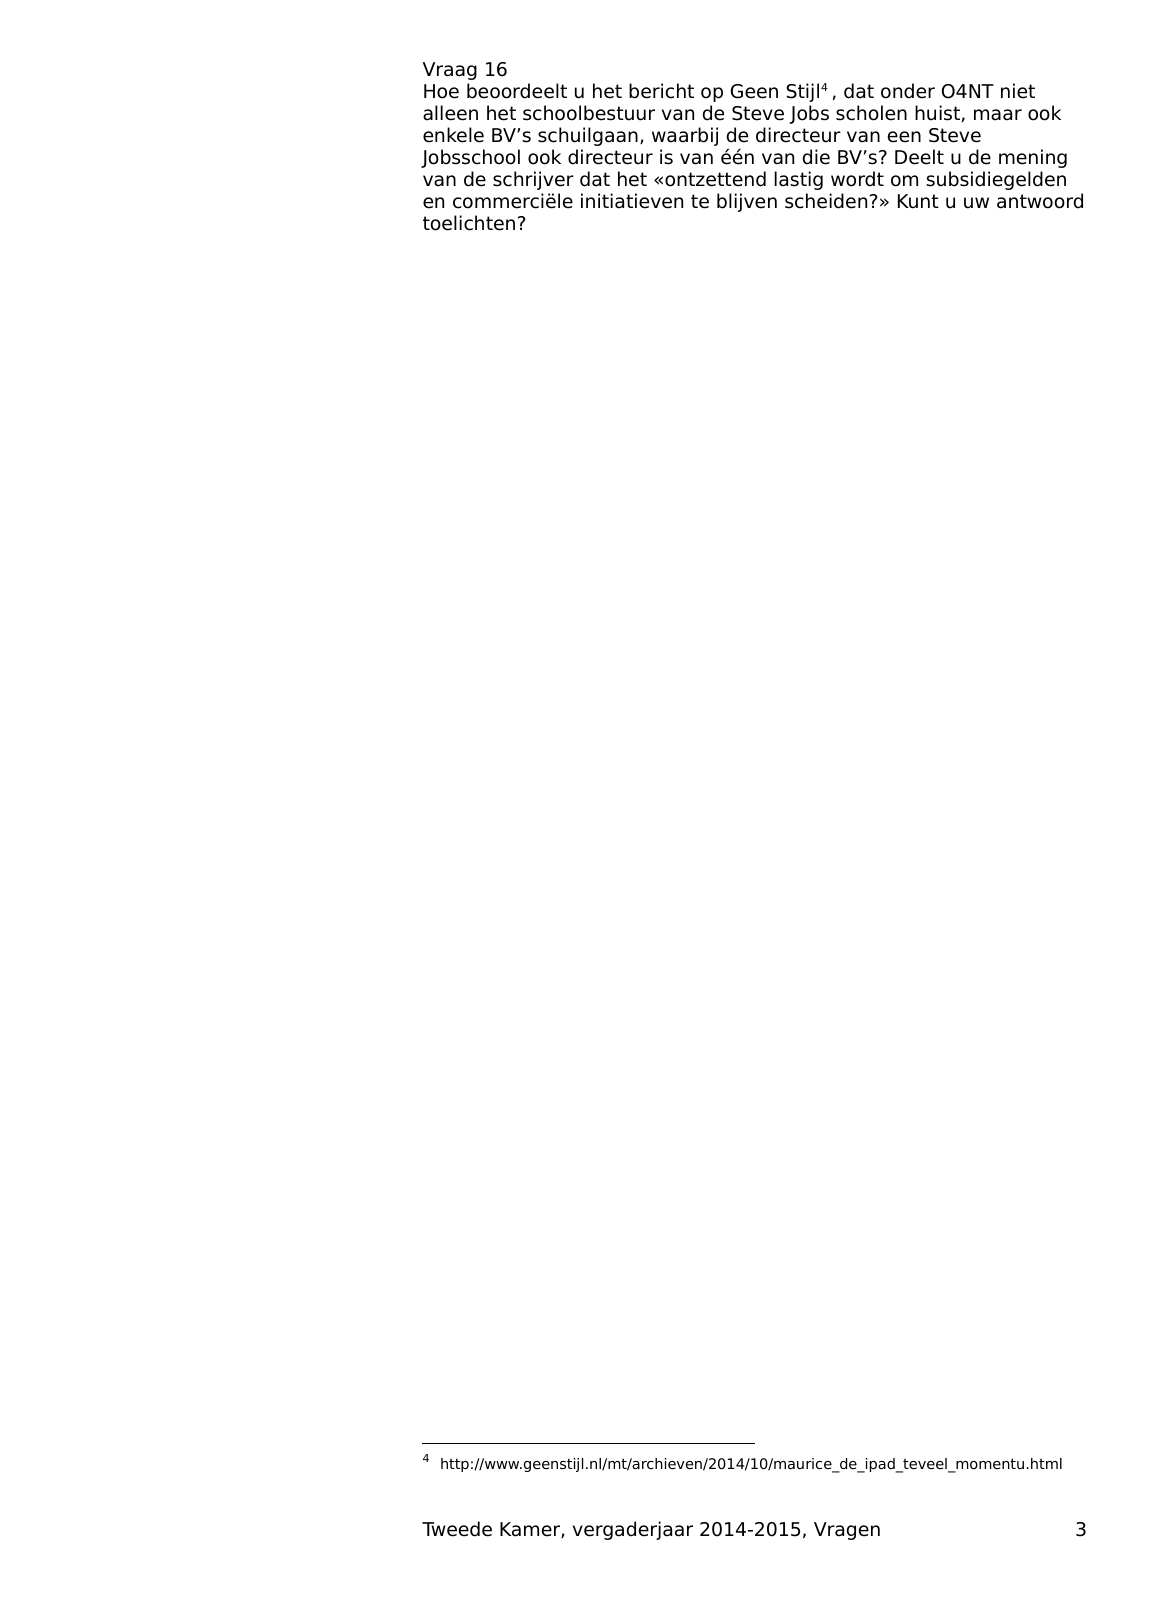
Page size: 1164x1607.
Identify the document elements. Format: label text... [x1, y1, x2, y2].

text Vraag 16 [422, 59, 1087, 81]
text http://www.geenstijl.nl/mt/archieven/2014/10/maurice_de_ipad_teveel_momentu.html [422, 1452, 1087, 1474]
text Hoe beoordeelt u het bericht op Geen Stijl, dat onder O4NT niet alleen het schoolbestuur van de Steve Jobs scholen huist, maar ook enkele BV’s schuilgaan, waarbij de directeur van een Steve Jobsschool ook directeur is van één van die BV’s? Deelt u de mening van de schrijver dat het «ontzettend lastig wordt om subsidiegelden en commerciële initiatieven te blijven scheiden?» Kunt u uw antwoord toelichten? [422, 81, 1087, 235]
